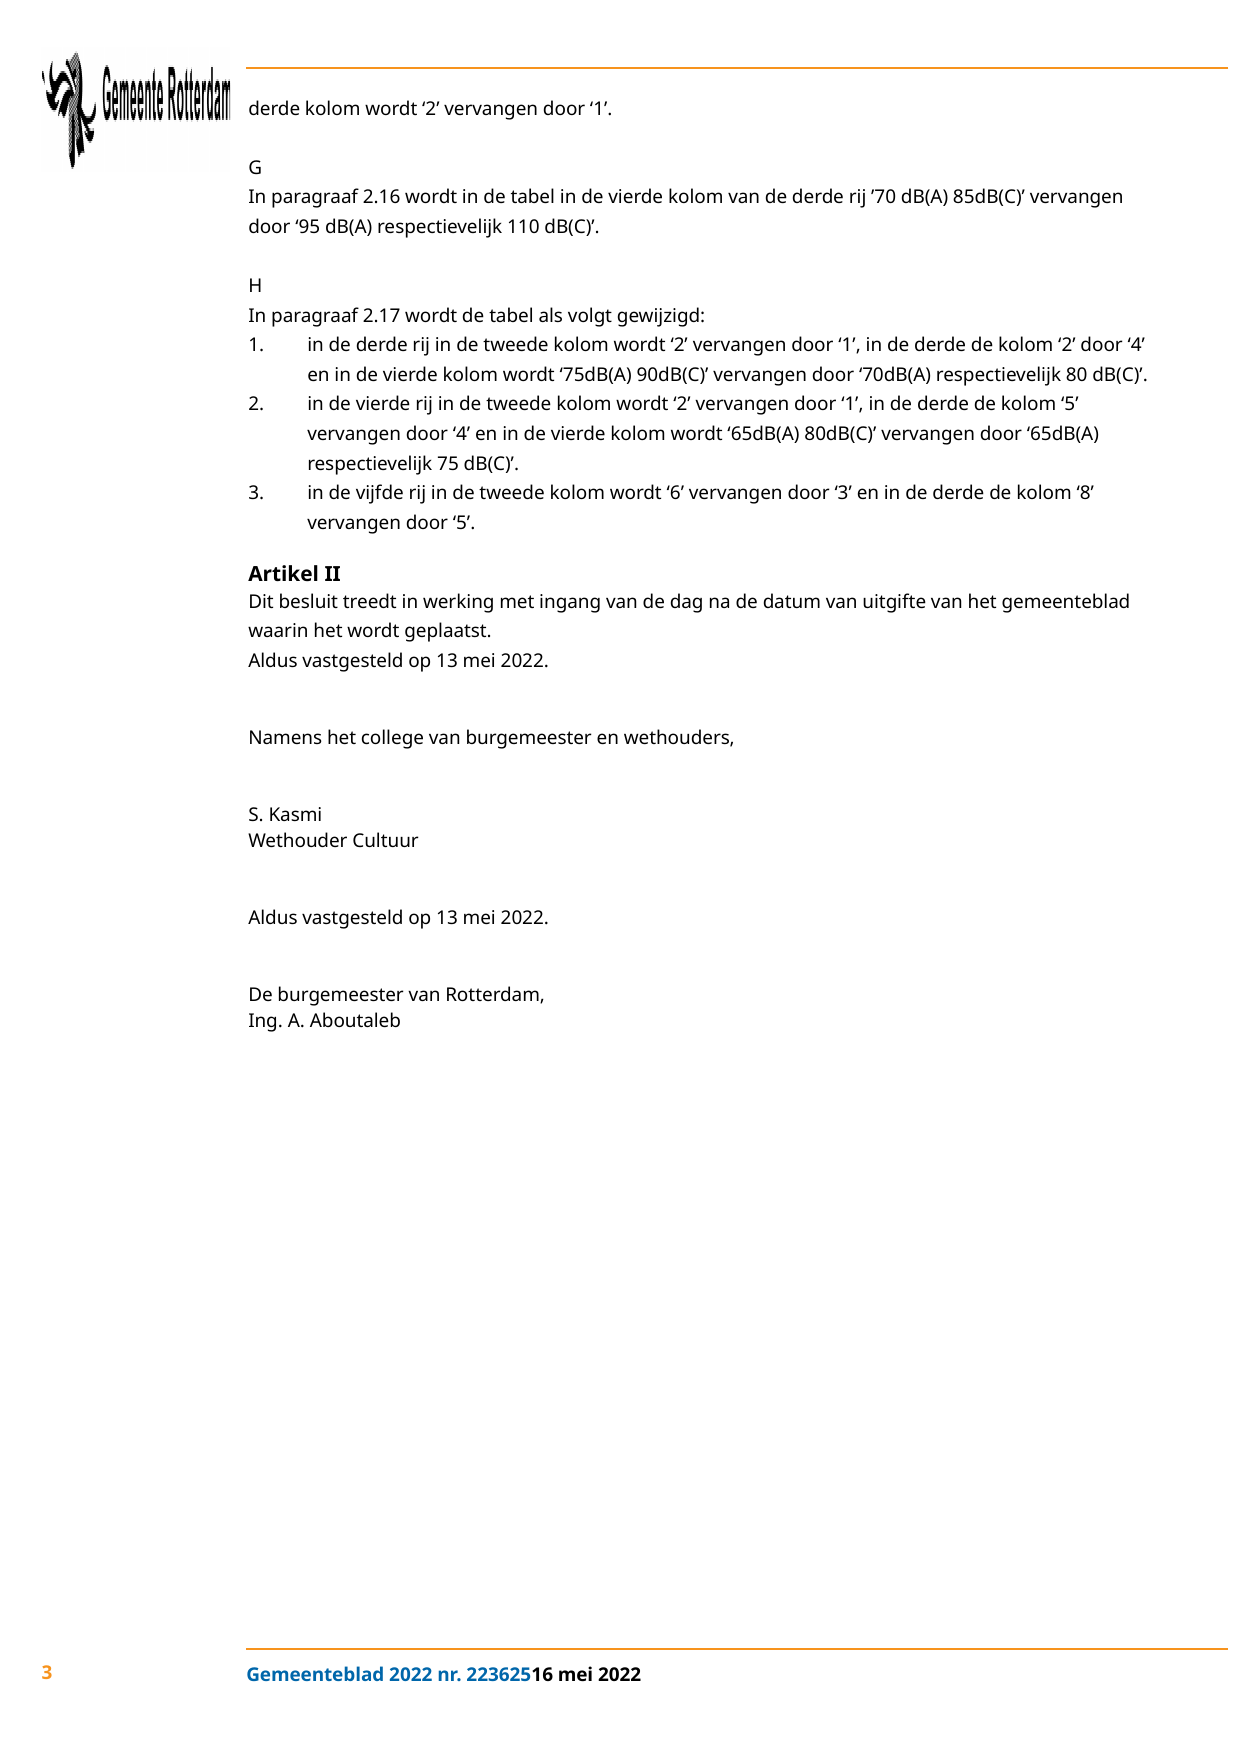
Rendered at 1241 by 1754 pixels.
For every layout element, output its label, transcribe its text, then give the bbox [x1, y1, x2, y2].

text De burgemeester van Rotterdam, [248, 981, 1152, 1007]
list in de vierde rij in de tweede kolom wordt ‘2’ vervangen door ‘1’, in de derde de kolom ‘5’ vervangen door ‘4’ en in de vierde kolom wordt ‘65dB(A) 80dB(C)’ vervangen door ‘65dB(A) respectievelijk 75 dB(C)’. [248, 391, 1152, 476]
list in de vijfde rij in de tweede kolom wordt ‘6’ vervangen door ‘3’ en in de derde de kolom ‘8’ vervangen door ‘5’. [248, 479, 1152, 535]
text Artikel II [248, 559, 1152, 588]
text Aldus vastgesteld op 13 mei 2022. [248, 904, 1152, 930]
text H [248, 272, 1152, 298]
text Dit besluit treedt in werking met ingang van de dag na de datum van uitgifte van het gemeenteblad waarin het wordt geplaatst. [248, 588, 1152, 643]
text Ing. A. Aboutaleb [248, 1007, 1152, 1033]
text In paragraaf 2.16 wordt in de tabel in de vierde kolom van de derde rij ’70 dB(A) 85dB(C)’ vervangen door ‘95 dB(A) respectievelijk 110 dB(C)’. [248, 183, 1152, 239]
picture [41, 47, 231, 172]
text Aldus vastgesteld op 13 mei 2022. [248, 647, 1152, 673]
text Namens het college van burgemeester en wethouders, [248, 724, 1152, 750]
text S. Kasmi [248, 801, 1152, 827]
text Wethouder Cultuur [248, 827, 1152, 853]
text derde kolom wordt ‘2’ vervangen door ‘1’. [248, 95, 1152, 121]
text G [248, 154, 1152, 180]
list in de derde rij in de tweede kolom wordt ‘2’ vervangen door ‘1’, in de derde de kolom ‘2’ door ‘4’ en in de vierde kolom wordt ‘75dB(A) 90dB(C)’ vervangen door ‘70dB(A) respectievelijk 80 dB(C)’. [248, 331, 1152, 387]
text In paragraaf 2.17 wordt de tabel als volgt gewijzigd: [248, 302, 1152, 328]
